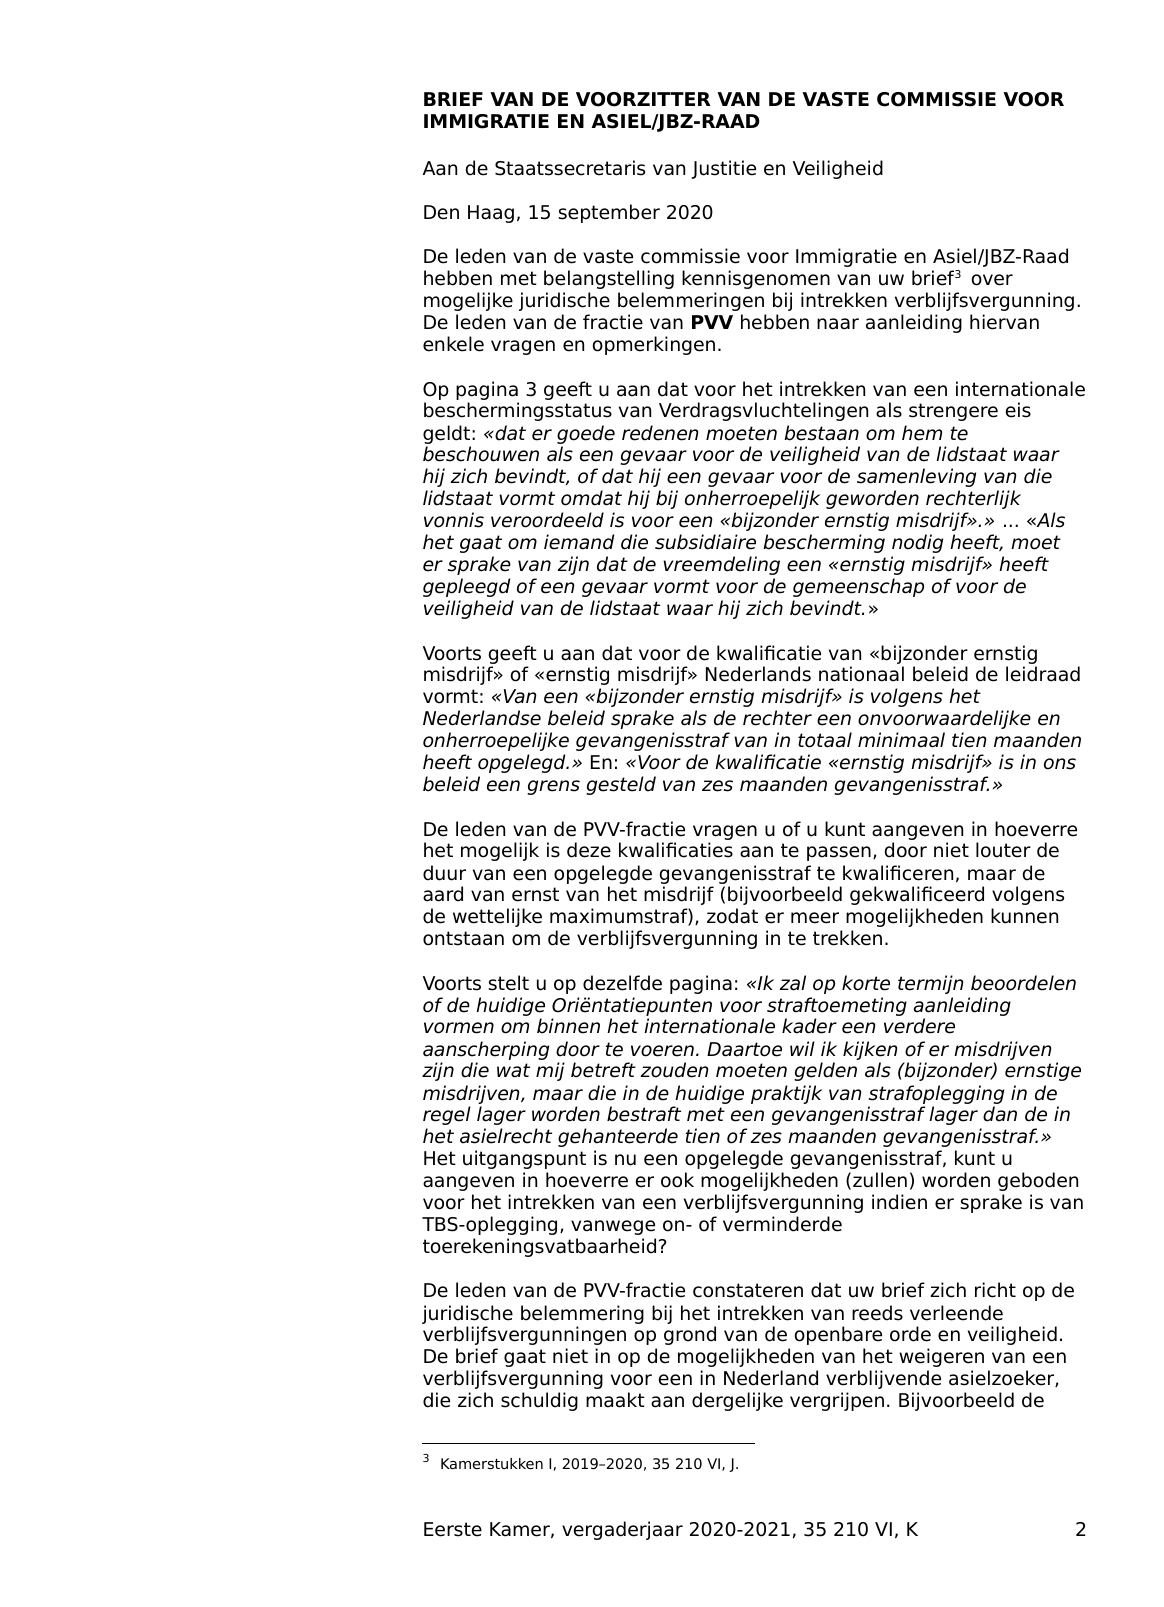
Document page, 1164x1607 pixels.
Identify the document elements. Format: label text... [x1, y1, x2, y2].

text De leden van de PVV-fractie vragen u of u kunt aangeven in hoeverre het mogelijk is deze kwalificaties aan te passen, door niet louter de duur van een opgelegde gevangenisstraf te kwalificeren, maar de aard van ernst van het misdrijf (bijvoorbeeld gekwalificeerd volgens de wettelijke maximumstraf), zodat er meer mogelijkheden kunnen ontstaan om de verblijfsvergunning in te trekken. [422, 818, 1087, 950]
text De leden van de vaste commissie voor Immigratie en Asiel/JBZ-Raad hebben met belangstelling kennisgenomen van uw brief over mogelijke juridische belemmeringen bij intrekken verblijfsvergunning. De leden van de fractie van PVV hebben naar aanleiding hiervan enkele vragen en opmerkingen. [422, 246, 1087, 356]
text Voorts geeft u aan dat voor de kwalificatie van «bijzonder ernstig misdrijf» of «ernstig misdrijf» Nederlands nationaal beleid de leidraad vormt: «Van een «bijzonder ernstig misdrijf» is volgens het Nederlandse beleid sprake als de rechter een onvoorwaardelijke en onherroepelijke gevangenisstraf van in totaal minimaal tien maanden heeft opgelegd.» En: «Voor de kwalificatie «ernstig misdrijf» is in ons beleid een grens gesteld van zes maanden gevangenisstraf.» [422, 642, 1087, 796]
text Aan de Staatssecretaris van Justitie en Veiligheid [422, 158, 1087, 180]
text De leden van de PVV-fractie constateren dat uw brief zich richt op de juridische belemmering bij het intrekken van reeds verleende verblijfsvergunningen op grond van de openbare orde en veiligheid. De brief gaat niet in op de mogelijkheden van het weigeren van een verblijfsvergunning voor een in Nederland verblijvende asielzoeker, die zich schuldig maakt aan dergelijke vergrijpen. Bijvoorbeeld de [422, 1280, 1087, 1412]
text Op pagina 3 geeft u aan dat voor het intrekken van een internationale beschermingsstatus van Verdragsvluchtelingen als strengere eis geldt: «dat er goede redenen moeten bestaan om hem te beschouwen als een gevaar voor de veiligheid van de lidstaat waar hij zich bevindt, of dat hij een gevaar voor de samenleving van die lidstaat vormt omdat hij bij onherroepelijk geworden rechterlijk vonnis veroordeeld is voor een «bijzonder ernstig misdrijf».» ... «Als het gaat om iemand die subsidiaire bescherming nodig heeft, moet er sprake van zijn dat de vreemdeling een «ernstig misdrijf» heeft gepleegd of een gevaar vormt voor de gemeenschap of voor de veiligheid van de lidstaat waar hij zich bevindt.» [422, 378, 1087, 620]
text Den Haag, 15 september 2020 [422, 202, 1087, 224]
subtitle BRIEF VAN DE VOORZITTER VAN DE VASTE COMMISSIE VOOR IMMIGRATIE EN ASIEL/JBZ-RAAD [422, 89, 1087, 133]
text Voorts stelt u op dezelfde pagina: «Ik zal op korte termijn beoordelen of de huidige Oriëntatiepunten voor straftoemeting aanleiding vormen om binnen het internationale kader een verdere aanscherping door te voeren. Daartoe wil ik kijken of er misdrijven zijn die wat mij betreft zouden moeten gelden als (bijzonder) ernstige misdrijven, maar die in de huidige praktijk van strafoplegging in de regel lager worden bestraft met een gevangenisstraf lager dan de in het asielrecht gehanteerde tien of zes maanden gevangenisstraf.» Het uitgangspunt is nu een opgelegde gevangenisstraf, kunt u aangeven in hoeverre er ook mogelijkheden (zullen) worden geboden voor het intrekken van een verblijfsvergunning indien er sprake is van TBS-oplegging, vanwege on- of verminderde toerekeningsvatbaarheid? [422, 972, 1087, 1258]
text Kamerstukken I, 2019–2020, 35 210 VI, J. [422, 1452, 1087, 1474]
